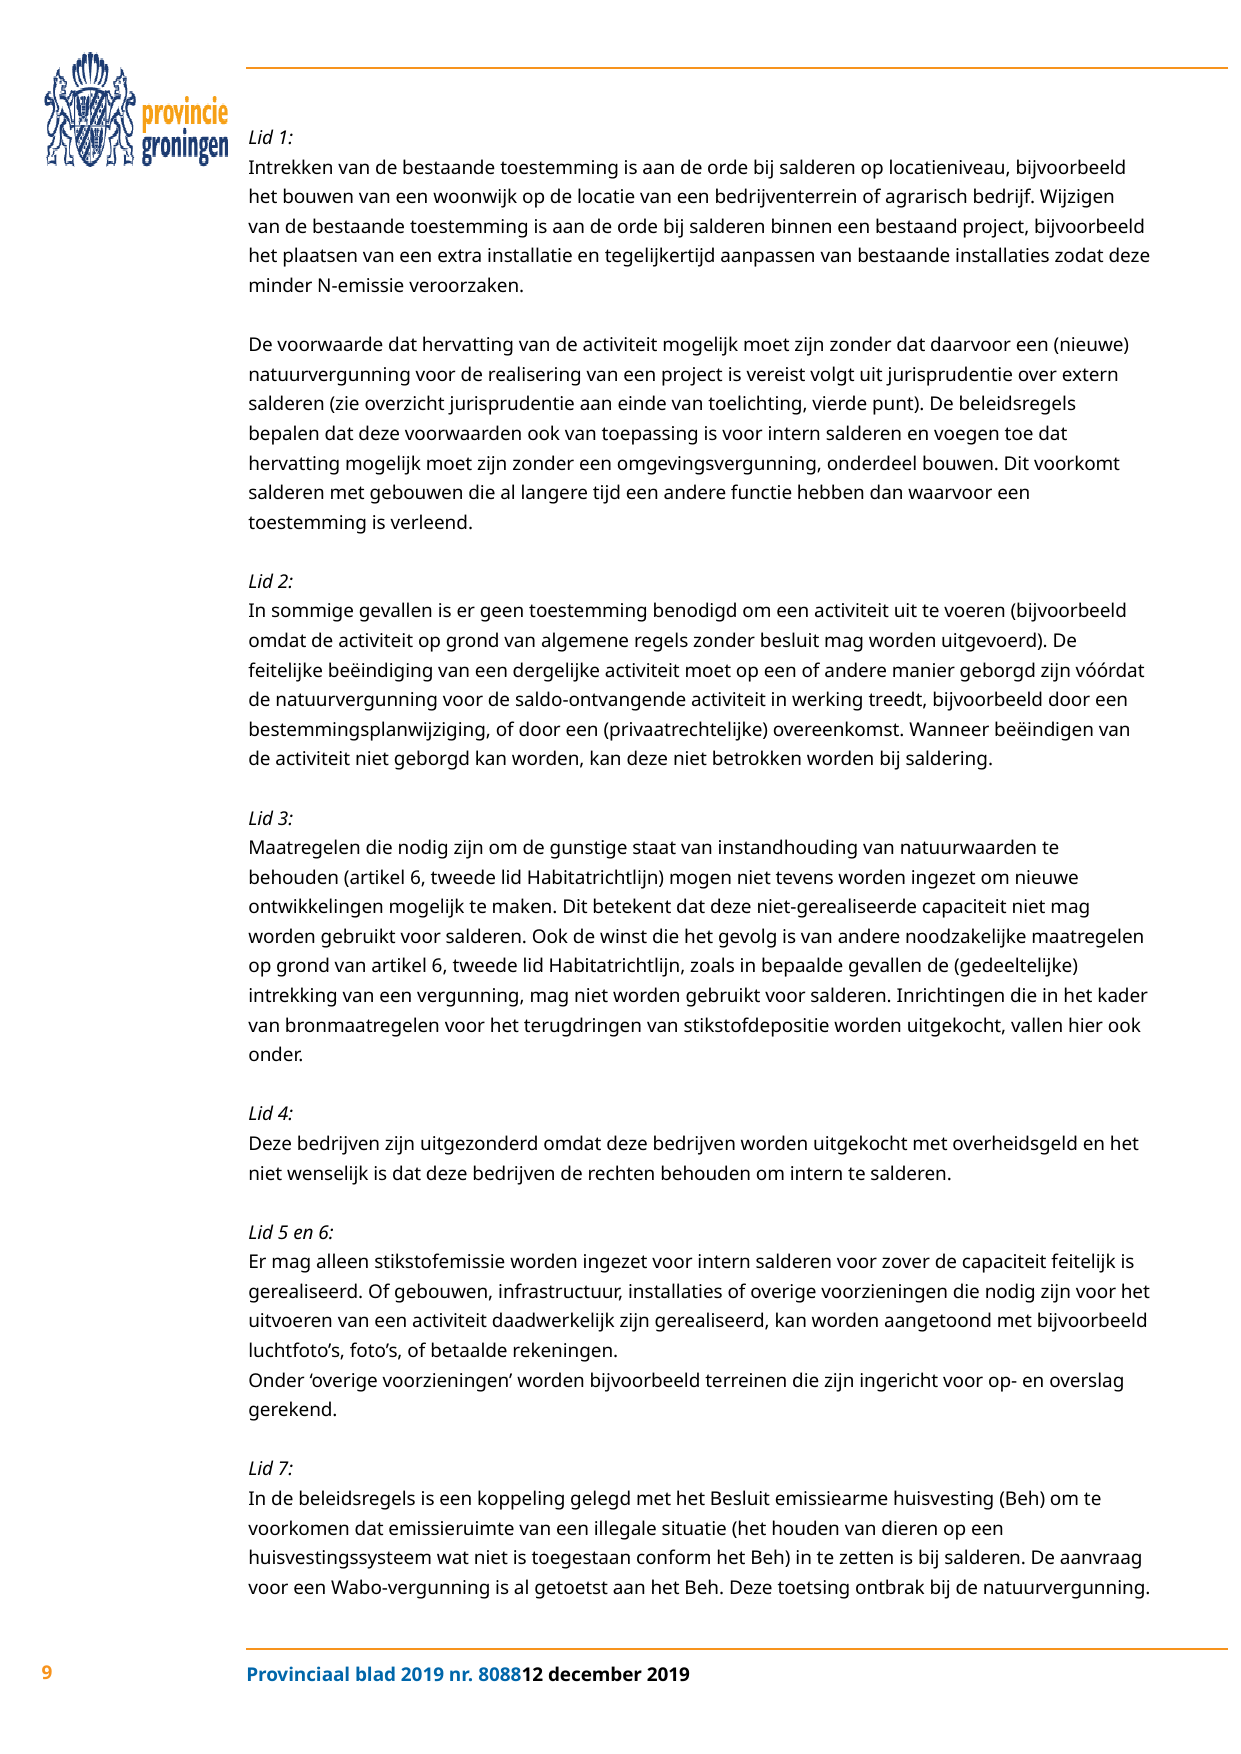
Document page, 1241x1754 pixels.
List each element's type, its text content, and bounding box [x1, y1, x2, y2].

text Er mag alleen stikstofemissie worden ingezet voor intern salderen voor zover de capaciteit feitelijk is gerealiseerd. Of gebouwen, infrastructuur, installaties of overige voorzieningen die nodig zijn voor het uitvoeren van een activiteit daadwerkelijk zijn gerealiseerd, kan worden aangetoond met bijvoorbeeld luchtfoto’s, foto’s, of betaalde rekeningen. [248, 1248, 1152, 1363]
text In sommige gevallen is er geen toestemming benodigd om een activiteit uit te voeren (bijvoorbeeld omdat de activiteit op grond van algemene regels zonder besluit mag worden uitgevoerd). De feitelijke beëindiging van een dergelijke activiteit moet op een of andere manier geborgd zijn vóórdat de natuurvergunning voor de saldo-ontvangende activiteit in werking treedt, bijvoorbeeld door een bestemmingsplanwijziging, of door een (privaatrechtelijke) overeenkomst. Wanneer beëindigen van de activiteit niet geborgd kan worden, kan deze niet betrokken worden bij saldering. [248, 598, 1152, 771]
text De voorwaarde dat hervatting van de activiteit mogelijk moet zijn zonder dat daarvoor een (nieuwe) natuurvergunning voor de realisering van een project is vereist volgt uit jurisprudentie over extern salderen (zie overzicht jurisprudentie aan einde van toelichting, vierde punt). De beleidsregels bepalen dat deze voorwaarden ook van toepassing is voor intern salderen en voegen toe dat hervatting mogelijk moet zijn zonder een omgevingsvergunning, onderdeel bouwen. Dit voorkomt salderen met gebouwen die al langere tijd een andere functie hebben dan waarvoor een toestemming is verleend. [248, 331, 1152, 535]
picture [41, 47, 231, 172]
text Lid 1: [248, 124, 1152, 150]
text Intrekken van de bestaande toestemming is aan de orde bij salderen op locatieniveau, bijvoorbeeld het bouwen van een woonwijk op de locatie van een bedrijventerrein of agrarisch bedrijf. Wijzigen van de bestaande toestemming is aan de orde bij salderen binnen een bestaand project, bijvoorbeeld het plaatsen van een extra installatie en tegelijkertijd aanpassen van bestaande installaties zodat deze minder N-emissie veroorzaken. [248, 154, 1152, 298]
text Onder ‘overige voorzieningen’ worden bijvoorbeeld terreinen die zijn ingericht voor op- en overslag gerekend. [248, 1367, 1152, 1422]
text Lid 4: [248, 1101, 1152, 1126]
text Lid 3: [248, 805, 1152, 831]
text Maatregelen die nodig zijn om de gunstige staat van instandhouding van natuurwaarden te behouden (artikel 6, tweede lid Habitatrichtlijn) mogen niet tevens worden ingezet om nieuwe ontwikkelingen mogelijk te maken. Dit betekent dat deze niet-gerealiseerde capaciteit niet mag worden gebruikt voor salderen. Ook de winst die het gevolg is van andere noodzakelijke maatregelen op grond van artikel 6, tweede lid Habitatrichtlijn, zoals in bepaalde gevallen de (gedeeltelijke) intrekking van een vergunning, mag niet worden gebruikt voor salderen. Inrichtingen die in het kader van bronmaatregelen voor het terugdringen van stikstofdepositie worden uitgekocht, vallen hier ook onder. [248, 834, 1152, 1067]
text In de beleidsregels is een koppeling gelegd met het Besluit emissiearme huisvesting (Beh) om te voorkomen dat emissieruimte van een illegale situatie (het houden van dieren op een huisvestingssysteem wat niet is toegestaan conform het Beh) in te zetten is bij salderen. De aanvraag voor een Wabo-vergunning is al getoetst aan het Beh. Deze toetsing ontbrak bij de natuurvergunning. [248, 1485, 1152, 1600]
text Lid 7: [248, 1456, 1152, 1481]
text Deze bedrijven zijn uitgezonderd omdat deze bedrijven worden uitgekocht met overheidsgeld en het niet wenselijk is dat deze bedrijven de rechten behouden om intern te salderen. [248, 1130, 1152, 1186]
text Lid 2: [248, 568, 1152, 594]
text Lid 5 en 6: [248, 1219, 1152, 1245]
